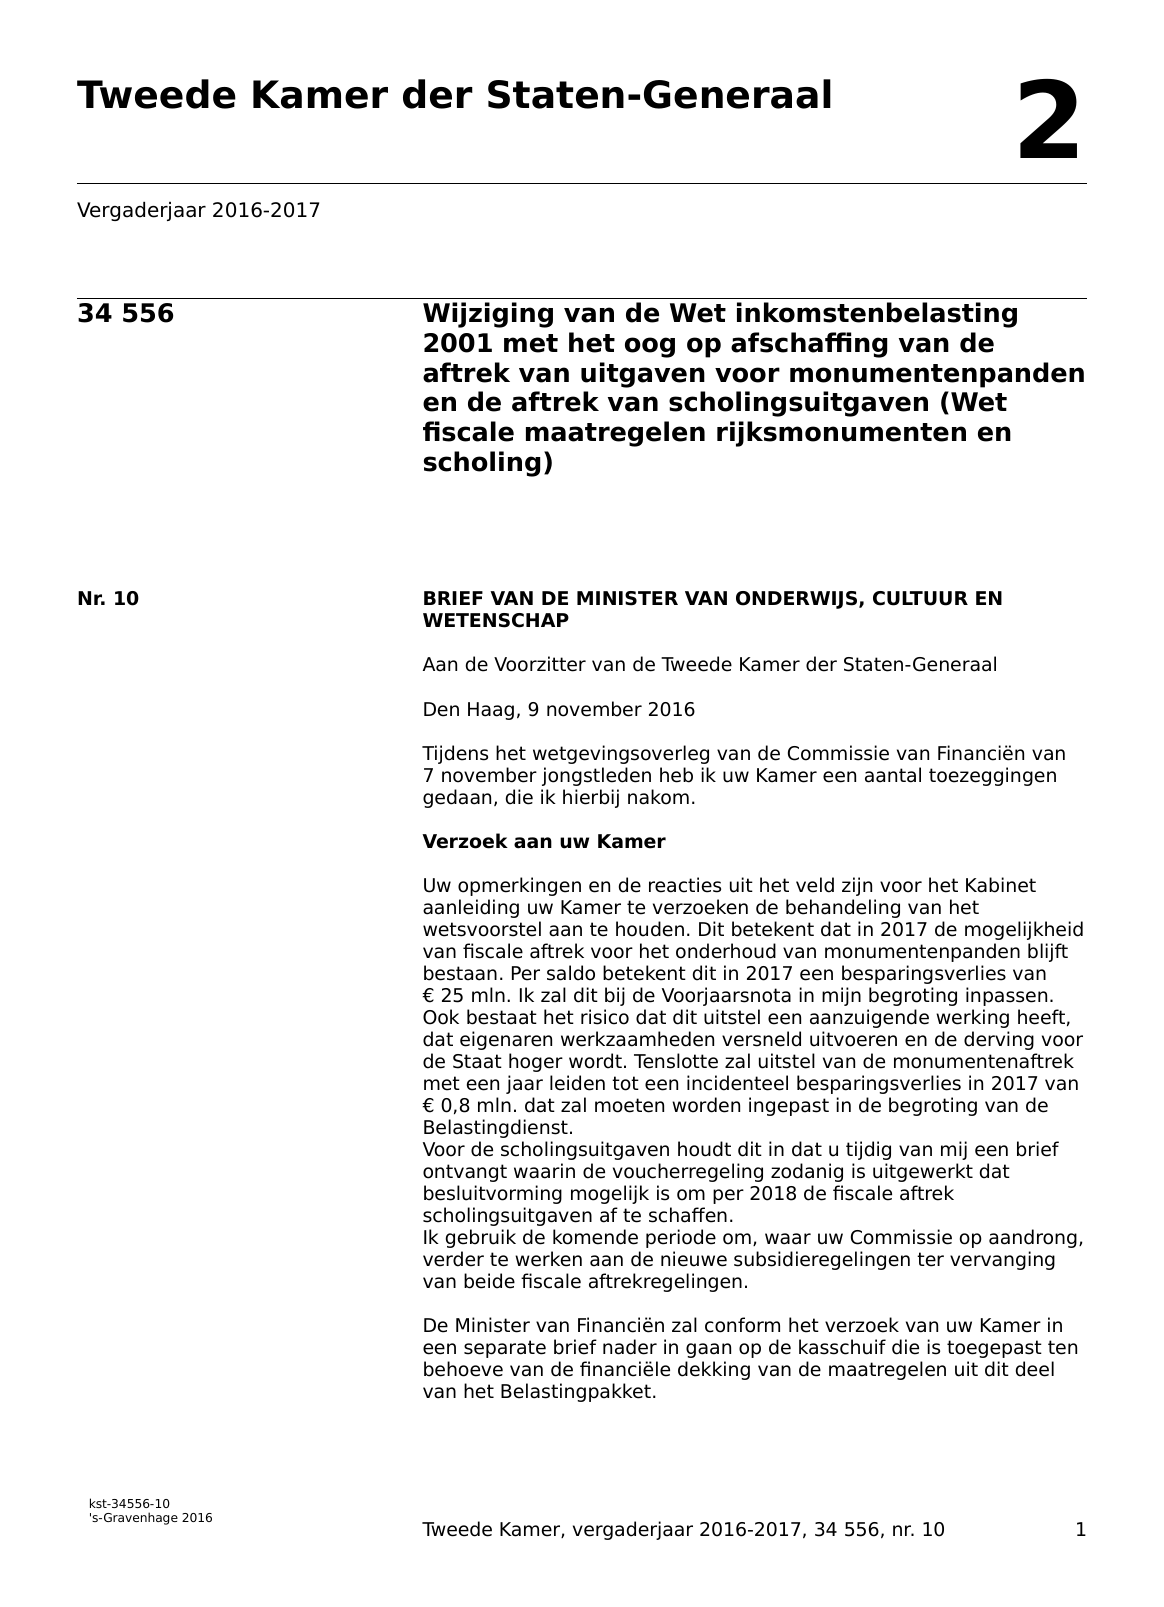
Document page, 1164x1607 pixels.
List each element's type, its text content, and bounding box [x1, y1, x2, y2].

text Ik gebruik de komende periode om, waar uw Commissie op aandrong, verder te werken aan de nieuwe subsidieregelingen ter vervanging van beide fiscale aftrekregelingen. [422, 1227, 1087, 1292]
subtitle Nr. 10 BRIEF VAN DE MINISTER VAN ONDERWIJS, CULTUUR EN WETENSCHAP [77, 588, 1087, 632]
text Den Haag, 9 november 2016 [422, 698, 1087, 720]
text Uw opmerkingen en de reacties uit het veld zijn voor het Kabinet aanleiding uw Kamer te verzoeken de behandeling van het wetsvoorstel aan te houden. Dit betekent dat in 2017 de mogelijkheid van fiscale aftrek voor het onderhoud van monumentenpanden blijft bestaan. Per saldo betekent dit in 2017 een besparingsverlies van € 25 mln. Ik zal dit bij de Voorjaarsnota in mijn begroting inpassen. Ook bestaat het risico dat dit uitstel een aanzuigende werking heeft, dat eigenaren werkzaamheden versneld uitvoeren en de derving voor de Staat hoger wordt. Tenslotte zal uitstel van de monumentenaftrek met een jaar leiden tot een incidenteel besparingsverlies in 2017 van € 0,8 mln. dat zal moeten worden ingepast in de begroting van de Belastingdienst. [422, 875, 1087, 1139]
text Tijdens het wetgevingsoverleg van de Commissie van Financiën van 7 november jongstleden heb ik uw Kamer een aantal toezeggingen gedaan, die ik hierbij nakom. [422, 743, 1087, 808]
table_header 2 [886, 59, 1087, 183]
subtitle 34 556 Wijziging van de Wet inkomstenbelasting 2001 met het oog op afschaffing van de aftrek van uitgaven voor monumentenpanden en de aftrek van scholingsuitgaven (Wet fiscale maatregelen rijksmonumenten en scholing) [77, 299, 1087, 477]
subtitle Verzoek aan uw Kamer [422, 831, 1087, 853]
text kst-34556-10 [88, 1497, 323, 1511]
table_header Tweede Kamer der Staten-Generaal [77, 59, 886, 183]
text Aan de Voorzitter van de Tweede Kamer der Staten-Generaal [422, 654, 1087, 676]
text 's-Gravenhage 2016 [88, 1511, 323, 1525]
table_cell Vergaderjaar 2016-2017 [77, 184, 1087, 298]
text De Minister van Financiën zal conform het verzoek van uw Kamer in een separate brief nader in gaan op de kasschuif die is toegepast ten behoeve van de financiële dekking van de maatregelen uit dit deel van het Belastingpakket. [422, 1315, 1087, 1403]
text Voor de scholingsuitgaven houdt dit in dat u tijdig van mij een brief ontvangt waarin de voucherregeling zodanig is uitgewerkt dat besluitvorming mogelijk is om per 2018 de fiscale aftrek scholingsuitgaven af te schaffen. [422, 1139, 1087, 1227]
